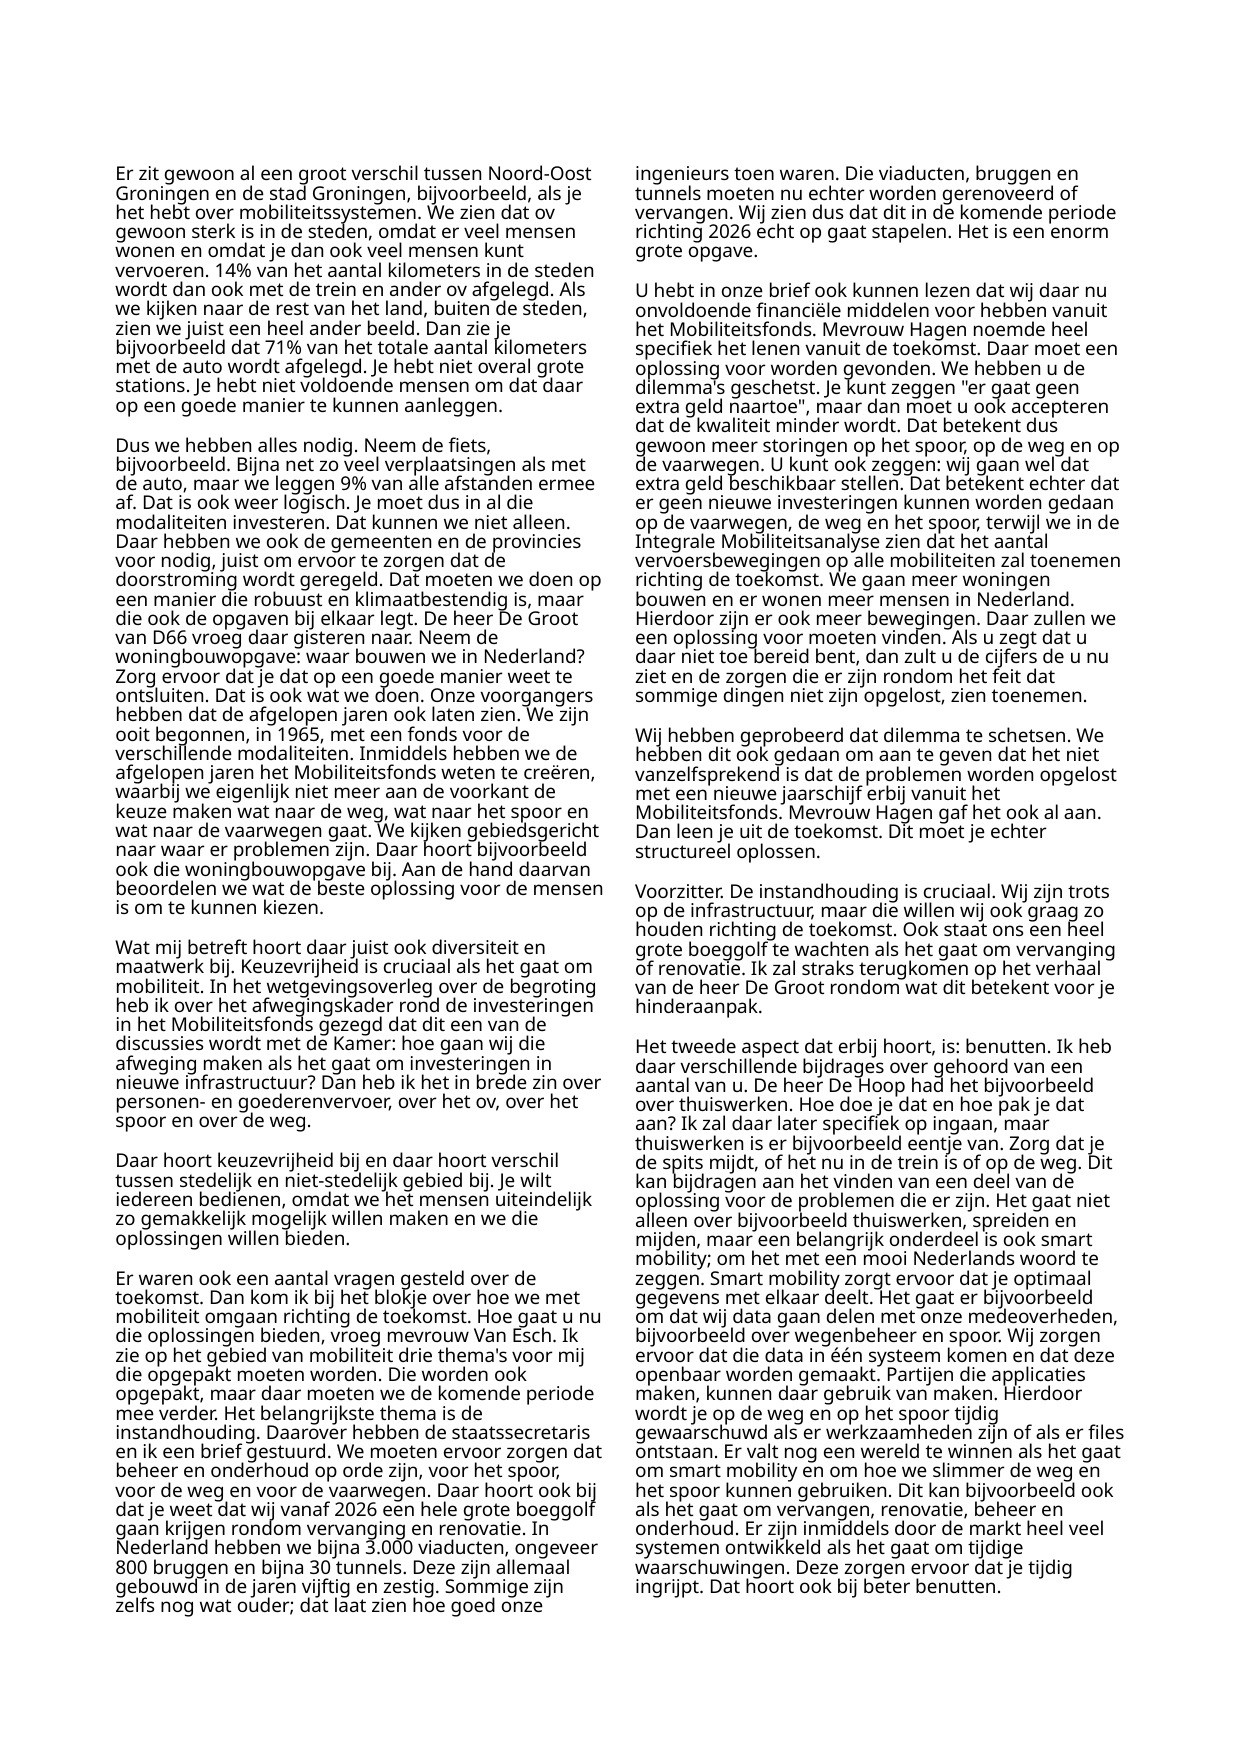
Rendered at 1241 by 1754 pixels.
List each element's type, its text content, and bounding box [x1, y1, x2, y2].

text U hebt in onze brief ook kunnen lezen dat wij daar nu onvoldoende financiële middelen voor hebben vanuit het Mobiliteitsfonds. Mevrouw Hagen noemde heel specifiek het lenen vanuit de toekomst. Daar moet een oplossing voor worden gevonden. We hebben u de dilemma's geschetst. Je kunt zeggen "er gaat geen extra geld naartoe", maar dan moet u ook accepteren dat de kwaliteit minder wordt. Dat betekent dus gewoon meer storingen op het spoor, op de weg en op de vaarwegen. U kunt ook zeggen: wij gaan wel dat extra geld beschikbaar stellen. Dat betekent echter dat er geen nieuwe investeringen kunnen worden gedaan op de vaarwegen, de weg en het spoor, terwijl we in de Integrale Mobiliteitsanalyse zien dat het aantal vervoersbewegingen op alle mobiliteiten zal toenemen richting de toekomst. We gaan meer woningen bouwen en er wonen meer mensen in Nederland. Hierdoor zijn er ook meer bewegingen. Daar zullen we een oplossing voor moeten vinden. Als u zegt dat u daar niet toe bereid bent, dan zult u de cijfers de u nu ziet en de zorgen die er zijn rondom het feit dat sommige dingen niet zijn opgelost, zien toenemen. [635, 282, 1125, 706]
text ingenieurs toen waren. Die viaducten, bruggen en tunnels moeten nu echter worden gerenoveerd of vervangen. Wij zien dus dat dit in de komende periode richting 2026 echt op gaat stapelen. Het is een enorm grote opgave. [635, 165, 1125, 262]
text Er waren ook een aantal vragen gesteld over de toekomst. Dan kom ik bij het blokje over hoe we met mobiliteit omgaan richting de toekomst. Hoe gaat u nu die oplossingen bieden, vroeg mevrouw Van Esch. Ik zie op het gebied van mobiliteit drie thema's voor mij die opgepakt moeten worden. Die worden ook opgepakt, maar daar moeten we de komende periode mee verder. Het belangrijkste thema is de instandhouding. Daarover hebben de staatssecretaris en ik een brief gestuurd. We moeten ervoor zorgen dat beheer en onderhoud op orde zijn, voor het spoor, voor de weg en voor de vaarwegen. Daar hoort ook bij dat je weet dat wij vanaf 2026 een hele grote boeggolf gaan krijgen rondom vervanging en renovatie. In Nederland hebben we bijna 3.000 viaducten, ongeveer 800 bruggen en bijna 30 tunnels. Deze zijn allemaal gebouwd in de jaren vijftig en zestig. Sommige zijn zelfs nog wat ouder; dat laat zien hoe goed onze [115, 1269, 605, 1616]
text Het tweede aspect dat erbij hoort, is: benutten. Ik heb daar verschillende bijdrages over gehoord van een aantal van u. De heer De Hoop had het bijvoorbeeld over thuiswerken. Hoe doe je dat en hoe pak je dat aan? Ik zal daar later specifiek op ingaan, maar thuiswerken is er bijvoorbeeld eentje van. Zorg dat je de spits mijdt, of het nu in de trein is of op de weg. Dit kan bijdragen aan het vinden van een deel van de oplossing voor de problemen die er zijn. Het gaat niet alleen over bijvoorbeeld thuiswerken, spreiden en mijden, maar een belangrijk onderdeel is ook smart mobility; om het met een mooi Nederlands woord te zeggen. Smart mobility zorgt ervoor dat je optimaal gegevens met elkaar deelt. Het gaat er bijvoorbeeld om dat wij data gaan delen met onze medeoverheden, bijvoorbeeld over wegenbeheer en spoor. Wij zorgen ervoor dat die data in één systeem komen en dat deze openbaar worden gemaakt. Partijen die applicaties maken, kunnen daar gebruik van maken. Hierdoor wordt je op de weg en op het spoor tijdig gewaarschuwd als er werkzaamheden zijn of als er files ontstaan. Er valt nog een wereld te winnen als het gaat om smart mobility en om hoe we slimmer de weg en het spoor kunnen gebruiken. Dit kan bijvoorbeeld ook als het gaat om vervangen, renovatie, beheer en onderhoud. Er zijn inmiddels door de markt heel veel systemen ontwikkeld als het gaat om tijdige waarschuwingen. Deze zorgen ervoor dat je tijdig ingrijpt. Dat hoort ook bij beter benutten. [635, 1038, 1125, 1597]
text Daar hoort keuzevrijheid bij en daar hoort verschil tussen stedelijk en niet-stedelijk gebied bij. Je wilt iedereen bedienen, omdat we het mensen uiteindelijk zo gemakkelijk mogelijk willen maken en we die oplossingen willen bieden. [115, 1152, 605, 1249]
text Wij hebben geprobeerd dat dilemma te schetsen. We hebben dit ook gedaan om aan te geven dat het niet vanzelfsprekend is dat de problemen worden opgelost met een nieuwe jaarschijf erbij vanuit het Mobiliteitsfonds. Mevrouw Hagen gaf het ook al aan. Dan leen je uit de toekomst. Dit moet je echter structureel oplossen. [635, 727, 1125, 862]
text Voorzitter. De instandhouding is cruciaal. Wij zijn trots op de infrastructuur, maar die willen wij ook graag zo houden richting de toekomst. Ook staat ons een heel grote boeggolf te wachten als het gaat om vervanging of renovatie. Ik zal straks terugkomen op het verhaal van de heer De Groot rondom wat dit betekent voor je hinderaanpak. [635, 883, 1125, 1018]
text Er zit gewoon al een groot verschil tussen Noord-Oost Groningen en de stad Groningen, bijvoorbeeld, als je het hebt over mobiliteitssystemen. We zien dat ov gewoon sterk is in de steden, omdat er veel mensen wonen en omdat je dan ook veel mensen kunt vervoeren. 14% van het aantal kilometers in de steden wordt dan ook met de trein en ander ov afgelegd. Als we kijken naar de rest van het land, buiten de steden, zien we juist een heel ander beeld. Dan zie je bijvoorbeeld dat 71% van het totale aantal kilometers met de auto wordt afgelegd. Je hebt niet overal grote stations. Je hebt niet voldoende mensen om dat daar op een goede manier te kunnen aanleggen. [115, 165, 605, 416]
text Wat mij betreft hoort daar juist ook diversiteit en maatwerk bij. Keuzevrijheid is cruciaal als het gaat om mobiliteit. In het wetgevingsoverleg over de begroting heb ik over het afwegingskader rond de investeringen in het Mobiliteitsfonds gezegd dat dit een van de discussies wordt met de Kamer: hoe gaan wij die afweging maken als het gaat om investeringen in nieuwe infrastructuur? Dan heb ik het in brede zin over personen- en goederenvervoer, over het ov, over het spoor en over de weg. [115, 939, 605, 1132]
text Dus we hebben alles nodig. Neem de fiets, bijvoorbeeld. Bijna net zo veel verplaatsingen als met de auto, maar we leggen 9% van alle afstanden ermee af. Dat is ook weer logisch. Je moet dus in al die modaliteiten investeren. Dat kunnen we niet alleen. Daar hebben we ook de gemeenten en de provincies voor nodig, juist om ervoor te zorgen dat de doorstroming wordt geregeld. Dat moeten we doen op een manier die robuust en klimaatbestendig is, maar die ook de opgaven bij elkaar legt. De heer De Groot van D66 vroeg daar gisteren naar. Neem de woningbouwopgave: waar bouwen we in Nederland? Zorg ervoor dat je dat op een goede manier weet te ontsluiten. Dat is ook wat we doen. Onze voorgangers hebben dat de afgelopen jaren ook laten zien. We zijn ooit begonnen, in 1965, met een fonds voor de verschillende modaliteiten. Inmiddels hebben we de afgelopen jaren het Mobiliteitsfonds weten te creëren, waarbij we eigenlijk niet meer aan de voorkant de keuze maken wat naar de weg, wat naar het spoor en wat naar de vaarwegen gaat. We kijken gebiedsgericht naar waar er problemen zijn. Daar hoort bijvoorbeeld ook die woningbouwopgave bij. Aan de hand daarvan beoordelen we wat de beste oplossing voor de mensen is om te kunnen kiezen. [115, 437, 605, 918]
